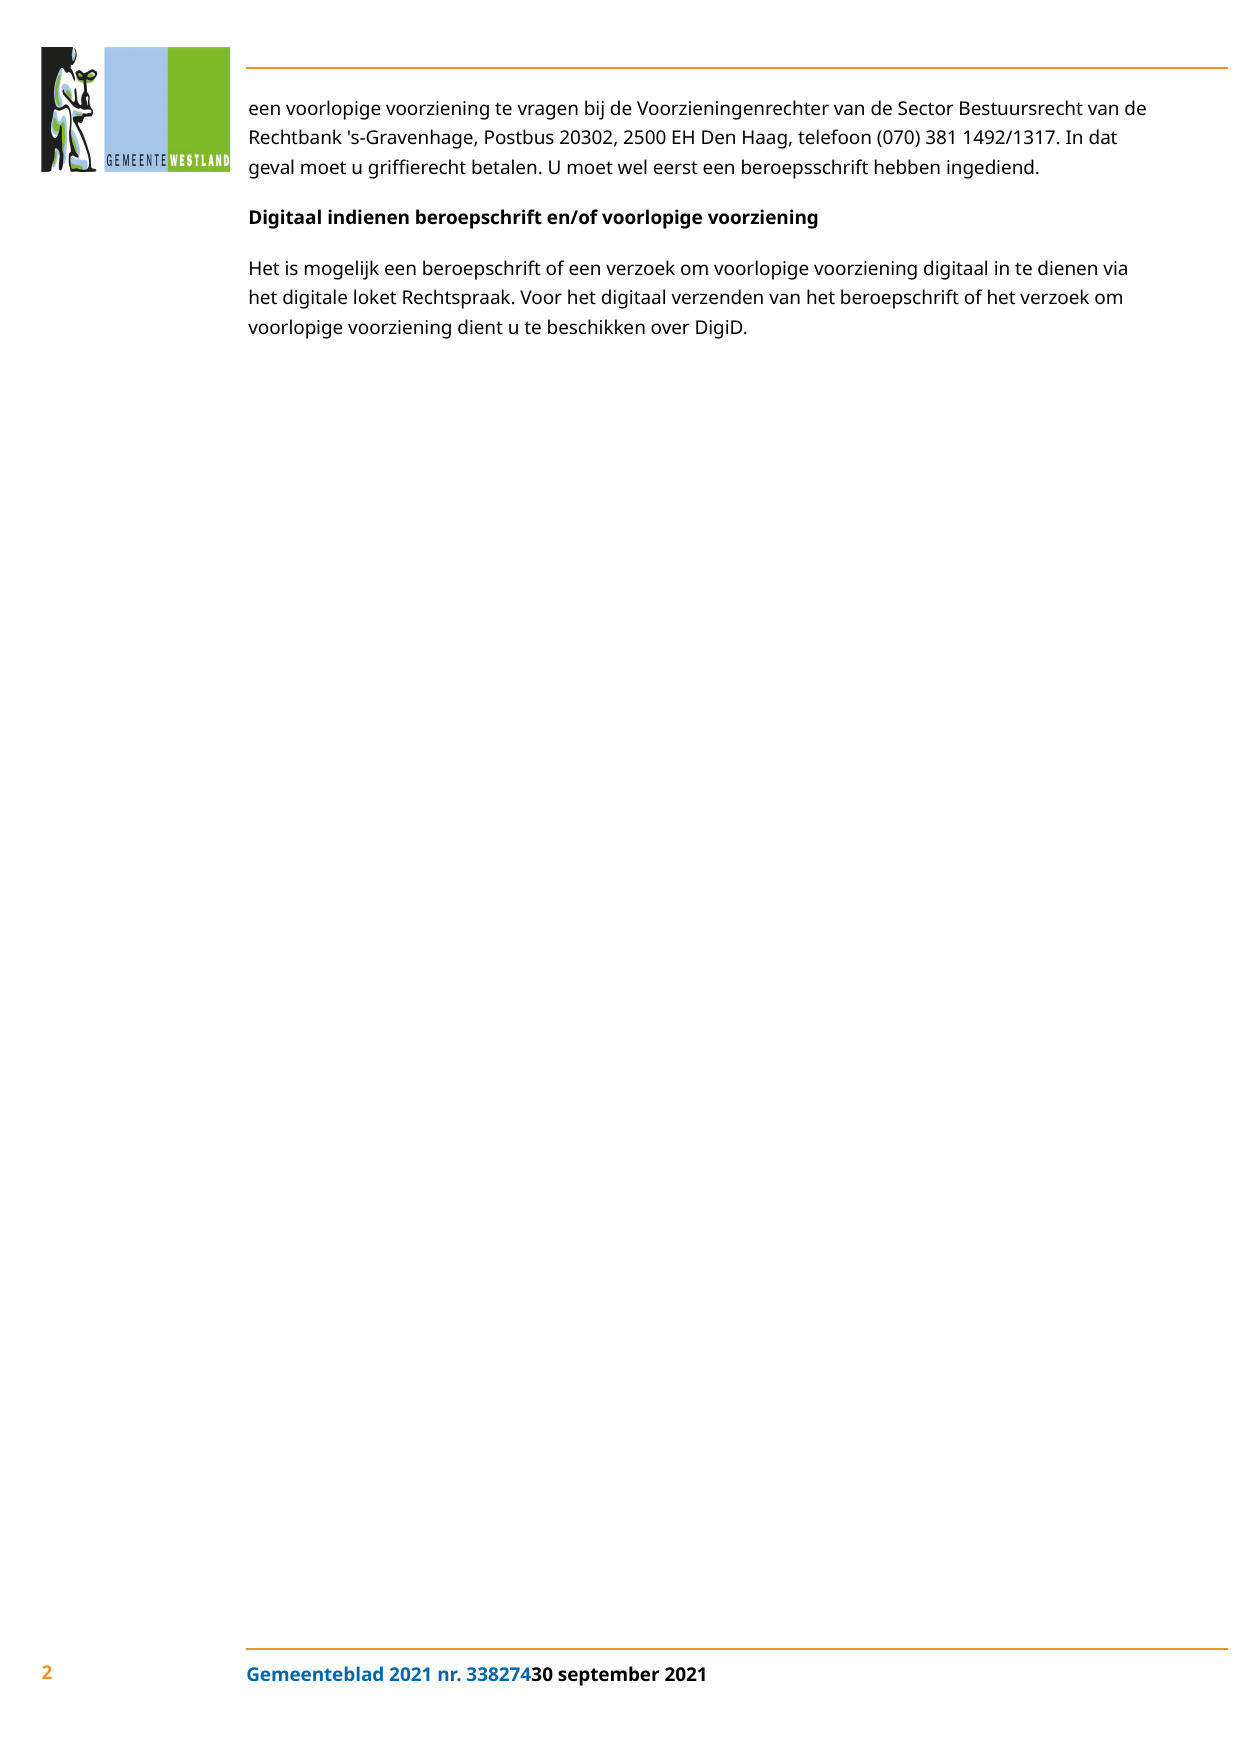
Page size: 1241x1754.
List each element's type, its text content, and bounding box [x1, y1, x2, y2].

text een voorlopige voorziening te vragen bij de Voorzieningenrechter van de Sector Bestuursrecht van de Rechtbank 's-Gravenhage, Postbus 20302, 2500 EH Den Haag, telefoon (070) 381 1492/1317. In dat geval moet u griffierecht betalen. U moet wel eerst een beroepsschrift hebben ingediend. [248, 95, 1152, 180]
text Het is mogelijk een beroepschrift of een verzoek om voorlopige voorziening digitaal in te dienen via het digitale loket Rechtspraak. Voor het digitaal verzenden van het beroepschrift of het verzoek om voorlopige voorziening dient u te beschikken over DigiD. [248, 255, 1152, 340]
text Digitaal indienen beroepschrift en/of voorlopige voorziening [248, 204, 1152, 230]
picture [41, 47, 231, 172]
